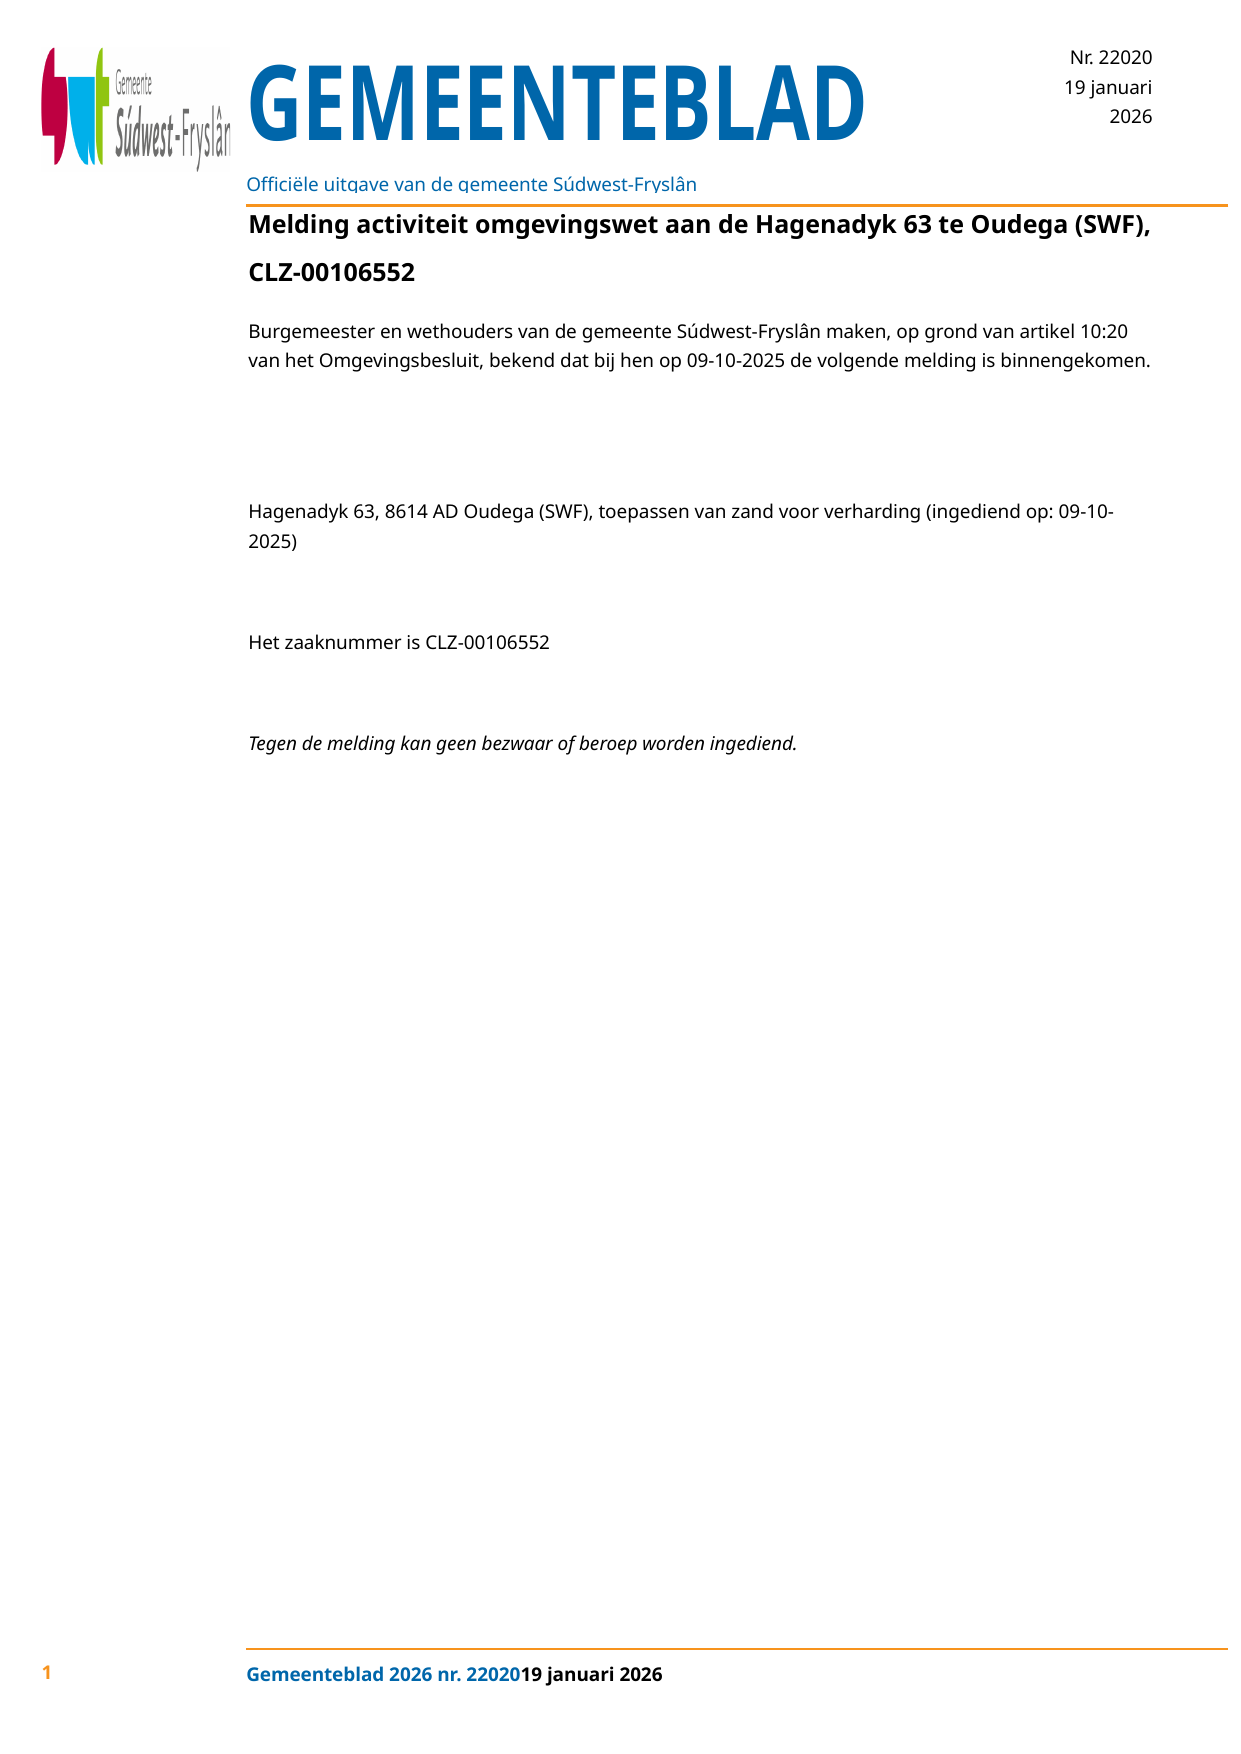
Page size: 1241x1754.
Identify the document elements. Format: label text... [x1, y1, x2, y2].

picture [41, 47, 231, 172]
text Het zaaknummer is CLZ-00106552 [248, 629, 1152, 655]
text Melding activiteit omgevingswet aan de Hagenadyk 63 te Oudega (SWF), CLZ-00106552 [248, 207, 1152, 288]
text Burgemeester en wethouders van de gemeente Súdwest-Fryslân maken, op grond van artikel 10:20 van het Omgevingsbesluit, bekend dat bij hen op 09-10-2025 de volgende melding is binnengekomen. [248, 318, 1152, 373]
text Hagenadyk 63, 8614 AD Oudega (SWF), toepassen van zand voor verharding (ingediend op: 09-10-2025) [248, 499, 1152, 554]
text Tegen de melding kan geen bezwaar of beroep worden ingediend. [248, 730, 1152, 756]
